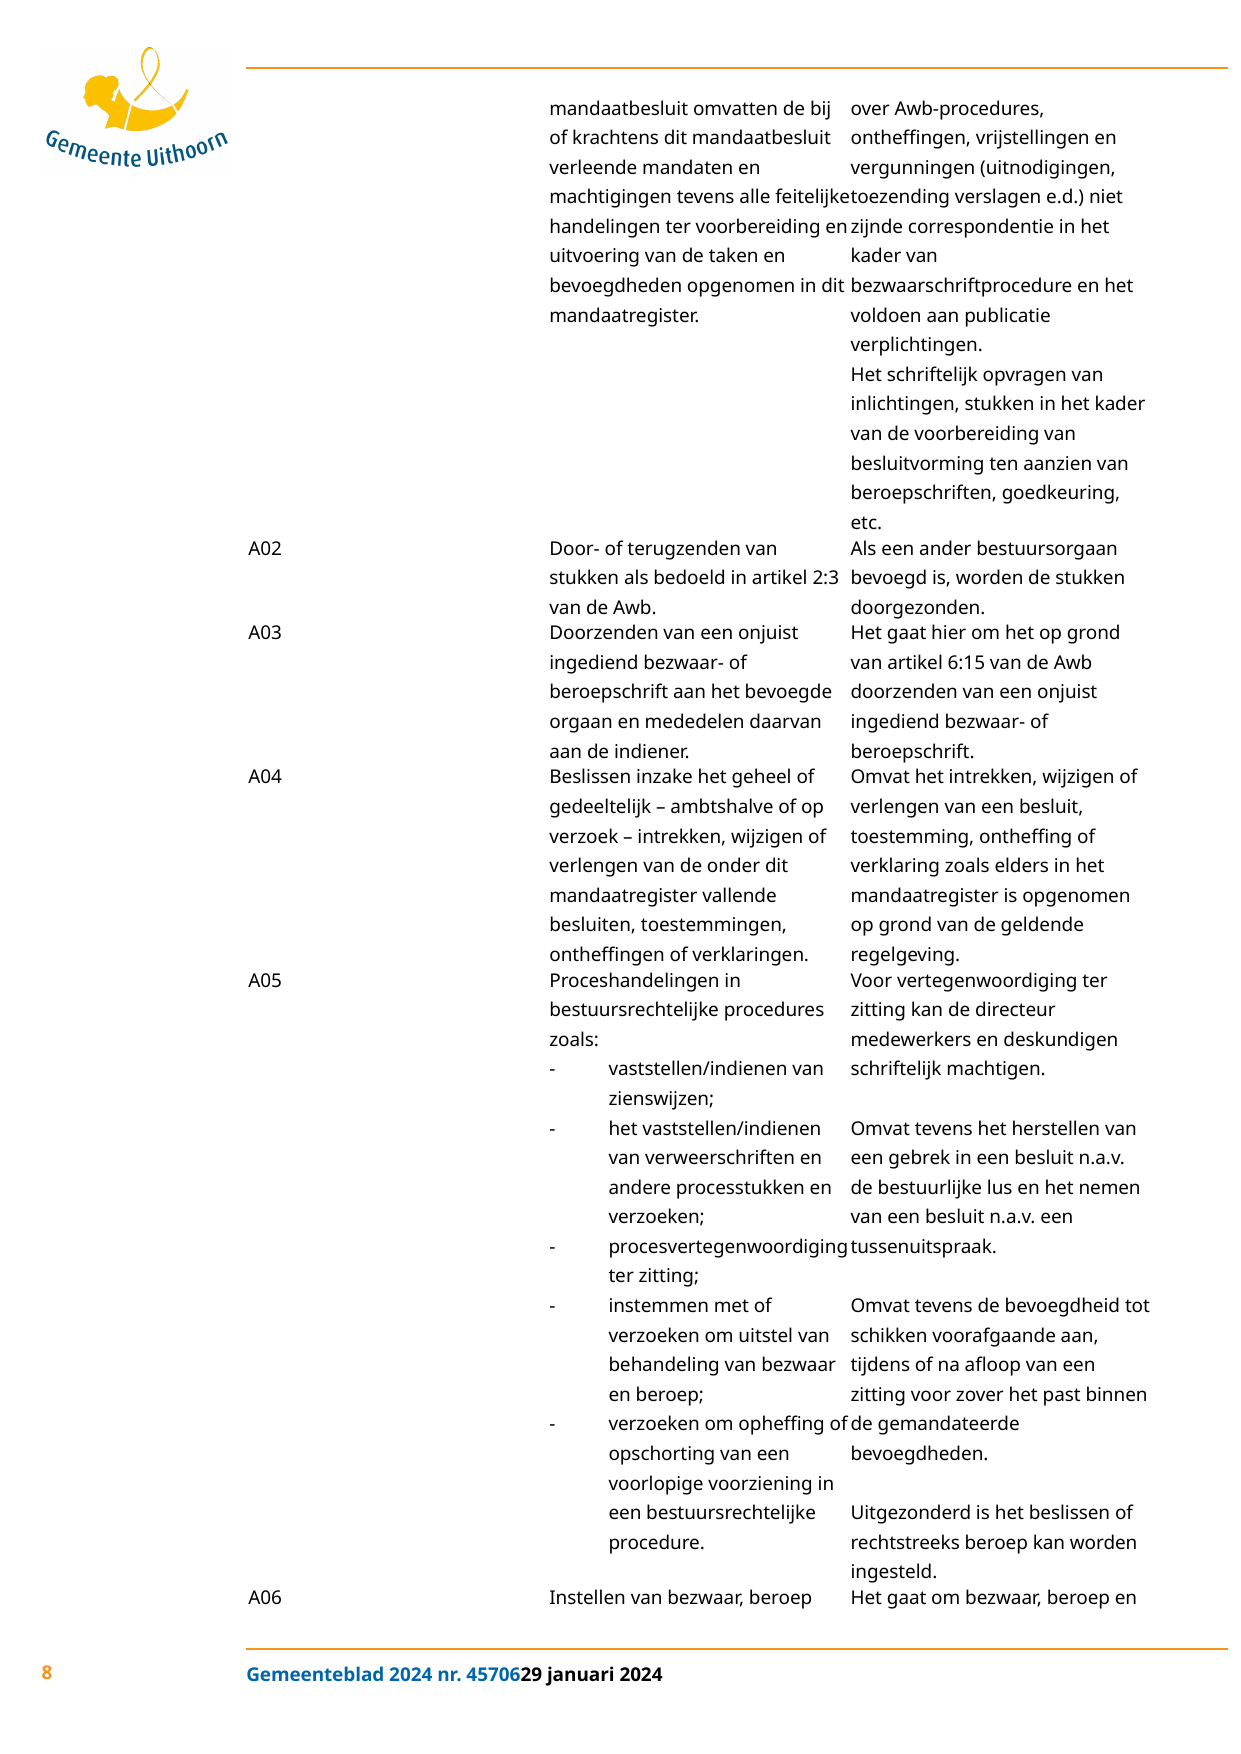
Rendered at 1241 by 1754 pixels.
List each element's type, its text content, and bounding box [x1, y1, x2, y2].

table_cell A06 [248, 1584, 549, 1610]
table_cell A04 [248, 764, 549, 967]
table_cell [248, 95, 549, 535]
table_cell Doorzenden van een onjuist ingediend bezwaar- of beroepschrift aan het bevoegde orgaan en mededelen daarvan aan de indiener. [549, 620, 850, 764]
table_cell Omvat het intrekken, wijzigen of verlengen van een besluit, toestemming, ontheffing of verklaring zoals elders in het mandaatregister is opgenomen op grond van de geldende regelgeving. [850, 764, 1152, 967]
table_cell mandaatbesluit omvatten de bij of krachtens dit mandaatbesluit verleende mandaten en machtigingen tevens alle feitelijke handelingen ter voorbereiding en uitvoering van de taken en bevoegdheden opgenomen in dit mandaatregister. [549, 95, 850, 535]
picture [41, 47, 231, 172]
table_cell Door- of terugzenden van stukken als bedoeld in artikel 2:3 van de Awb. [549, 535, 850, 619]
table_cell Voor vertegenwoordiging ter zitting kan de directeur medewerkers en deskundigen schriftelijk machtigen. Omvat tevens het herstellen van een gebrek in een besluit n.a.v. de bestuurlijke lus en het nemen van een besluit n.a.v. een tussenuitspraak. Omvat tevens de bevoegdheid tot schikken voorafgaande aan, tijdens of na afloop van een zitting voor zover het past binnen de gemandateerde bevoegdheden. Uitgezonderd is het beslissen of rechtstreeks beroep kan worden ingesteld. [850, 967, 1152, 1584]
table_cell Als een ander bestuursorgaan bevoegd is, worden de stukken doorgezonden. [850, 535, 1152, 619]
table_cell A02 [248, 535, 549, 619]
table_cell Het gaat hier om het op grond van artikel 6:15 van de Awb doorzenden van een onjuist ingediend bezwaar- of beroepschrift. [850, 620, 1152, 764]
table_cell over Awb-procedures, ontheffingen, vrijstellingen en vergunningen (uitnodigingen, toezending verslagen e.d.) niet zijnde correspondentie in het kader van bezwaarschriftprocedure en het voldoen aan publicatie verplichtingen. Het schriftelijk opvragen van inlichtingen, stukken in het kader van de voorbereiding van besluitvorming ten aanzien van beroepschriften, goedkeuring, etc. [850, 95, 1152, 535]
table_cell A03 [248, 620, 549, 764]
table_cell A05 [248, 967, 549, 1584]
table_cell Instellen van bezwaar, beroep [549, 1584, 850, 1610]
table_cell Beslissen inzake het geheel of gedeeltelijk – ambtshalve of op verzoek – intrekken, wijzigen of verlengen van de onder dit mandaatregister vallende besluiten, toestemmingen, ontheffingen of verklaringen. [549, 764, 850, 967]
table_cell Proceshandelingen in bestuursrechtelijke procedures zoals: vaststellen/indienen van zienswijzen; het vaststellen/indienen van verweerschriften en andere processtukken en verzoeken; procesvertegenwoordiging ter zitting; instemmen met of verzoeken om uitstel van behandeling van bezwaar en beroep; verzoeken om opheffing of opschorting van een voorlopige voorziening in een bestuursrechtelijke procedure. [549, 967, 850, 1584]
table_cell Het gaat om bezwaar, beroep en [850, 1584, 1152, 1610]
